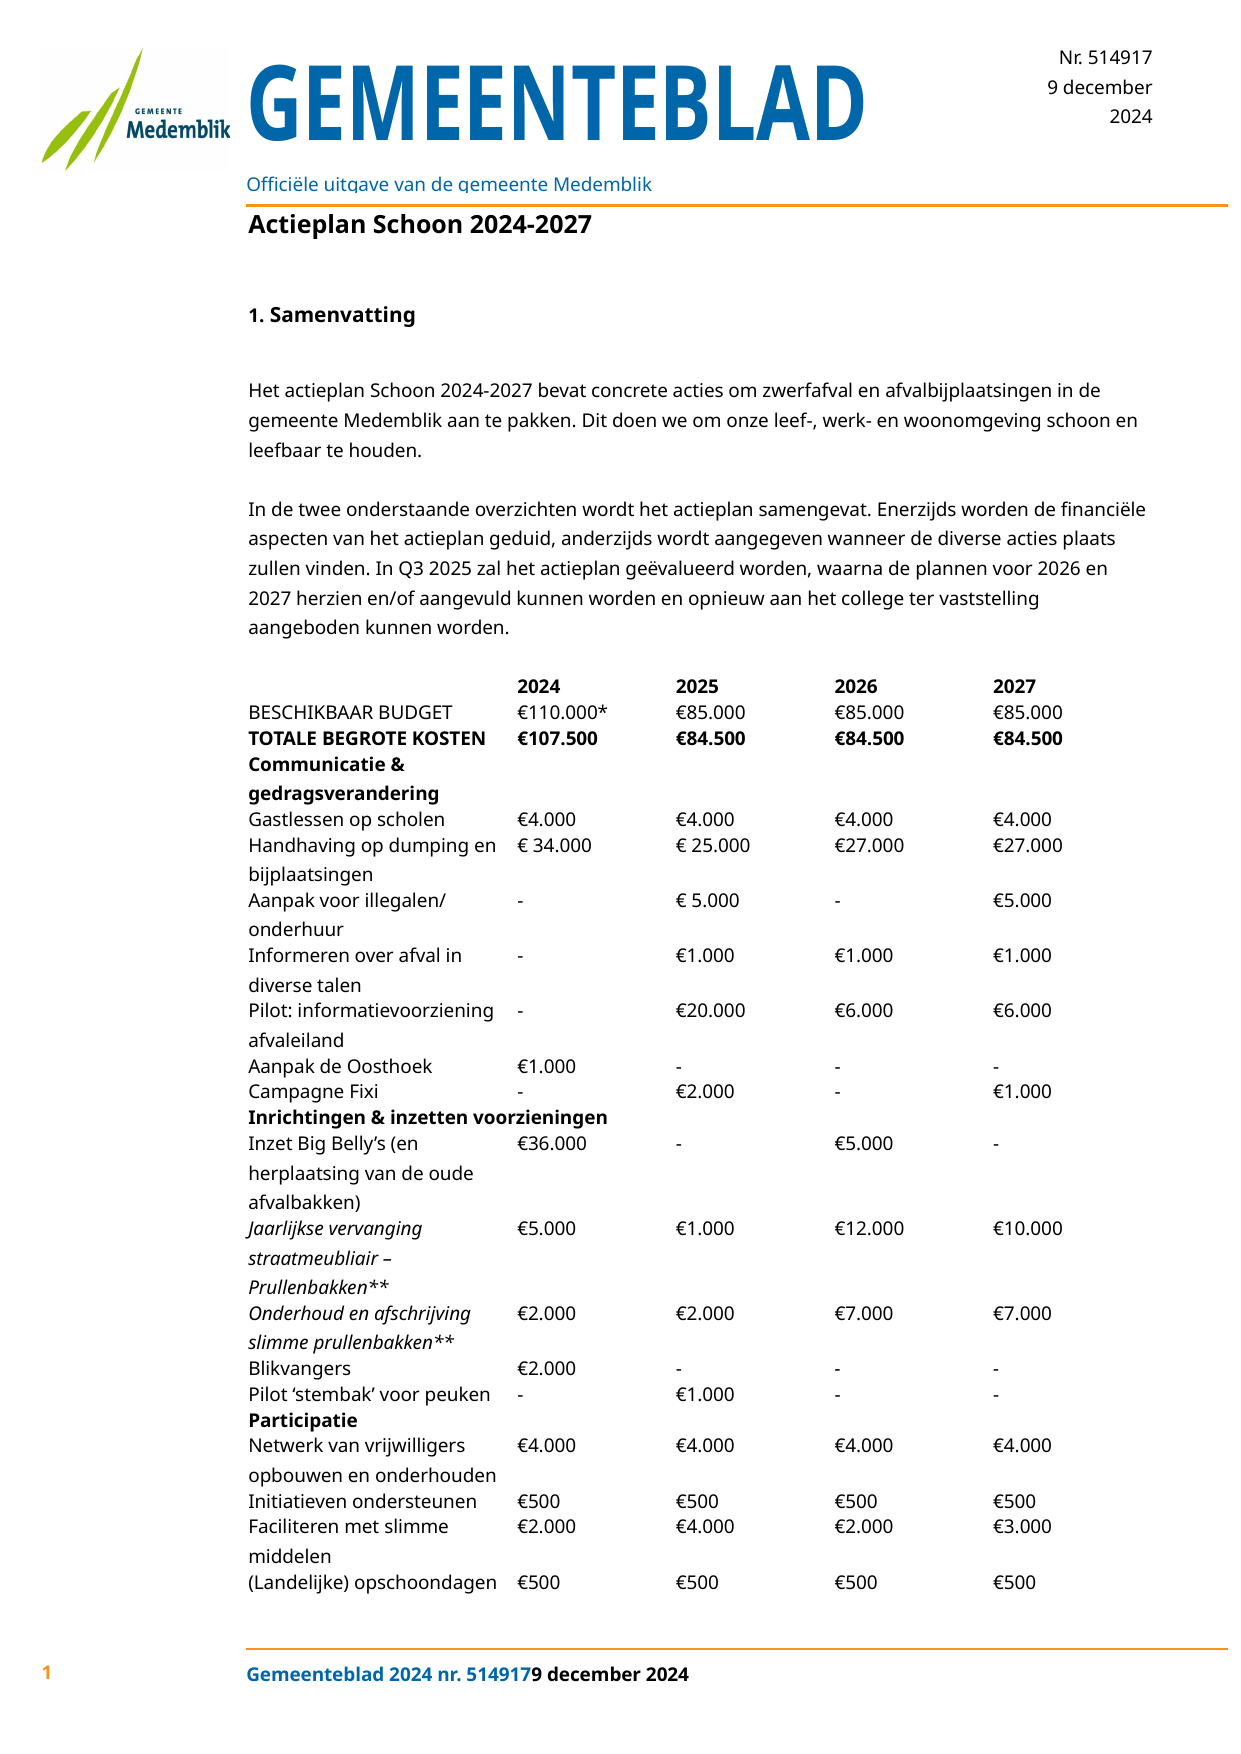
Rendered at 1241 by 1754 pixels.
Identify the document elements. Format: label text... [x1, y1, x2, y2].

table_cell €500 [993, 1569, 1152, 1594]
table_cell € 25.000 [676, 832, 834, 887]
table_cell €500 [517, 1488, 676, 1513]
table_cell €500 [834, 1488, 993, 1513]
table_cell €84.500 [834, 725, 993, 751]
table_cell Initiatieven ondersteunen [248, 1488, 517, 1513]
table_cell Faciliteren met slimme middelen [248, 1514, 517, 1569]
table_cell €4.000 [993, 806, 1152, 832]
table_cell €2.000 [676, 1079, 834, 1104]
table_cell €500 [517, 1569, 676, 1594]
table_cell Handhaving op dumping en bijplaatsingen [248, 832, 517, 887]
table_cell - [834, 1355, 993, 1381]
text In de twee onderstaande overzichten wordt het actieplan samengevat. Enerzijds worden de financiële aspecten van het actieplan geduid, anderzijds wordt aangegeven wanneer de diverse acties plaats zullen vinden. In Q3 2025 zal het actieplan geëvalueerd worden, waarna de plannen voor 2026 en 2027 herzien en/of aangevuld kunnen worden en opnieuw aan het college ter vaststelling aangeboden kunnen worden. [248, 496, 1152, 640]
table_cell - [517, 943, 676, 998]
table_cell Jaarlijkse vervanging straatmeubliair – Prullenbakken** [248, 1215, 517, 1300]
table_cell - [834, 1079, 993, 1104]
table_cell Onderhoud en afschrijving slimme prullenbakken** [248, 1300, 517, 1355]
table_header 2026 [834, 674, 993, 699]
table_cell €27.000 [993, 832, 1152, 887]
picture [41, 47, 231, 172]
table_cell € 34.000 [517, 832, 676, 887]
table_cell [993, 751, 1152, 806]
table_cell Participatie [248, 1407, 517, 1432]
table_cell €6.000 [993, 998, 1152, 1053]
table_header 2024 [517, 674, 676, 699]
table_cell €1.000 [517, 1053, 676, 1079]
table_cell - [676, 1053, 834, 1079]
table_cell Informeren over afval in diverse talen [248, 943, 517, 998]
table_cell €4.000 [834, 1433, 993, 1488]
table_cell €3.000 [993, 1514, 1152, 1569]
table_cell €2.000 [834, 1514, 993, 1569]
table_cell - [993, 1381, 1152, 1407]
table_cell Campagne Fixi [248, 1079, 517, 1104]
table_cell - [517, 1079, 676, 1104]
table_cell €1.000 [993, 943, 1152, 998]
text Actieplan Schoon 2024-2027 [248, 207, 1152, 241]
text 1. Samenvatting [248, 300, 1152, 328]
table_cell TOTALE BEGROTE KOSTEN [248, 725, 517, 751]
table_cell Communicatie & gedragsverandering [248, 751, 517, 806]
table_cell €500 [993, 1488, 1152, 1513]
table_cell €7.000 [834, 1300, 993, 1355]
table_cell €5.000 [517, 1215, 676, 1300]
table_header [248, 674, 517, 699]
table_cell €1.000 [676, 1215, 834, 1300]
text Het actieplan Schoon 2024-2027 bevat concrete acties om zwerfafval en afvalbijplaatsingen in de gemeente Medemblik aan te pakken. Dit doen we om onze leef-, werk- en woonomgeving schoon en leefbaar te houden. [248, 378, 1152, 462]
table_cell [834, 751, 993, 806]
table_cell - [993, 1130, 1152, 1215]
table_cell €2.000 [676, 1300, 834, 1355]
table_cell €7.000 [993, 1300, 1152, 1355]
table_cell - [517, 887, 676, 942]
table_cell Netwerk van vrijwilligers opbouwen en onderhouden [248, 1433, 517, 1488]
table_cell [993, 1407, 1152, 1432]
table_cell €4.000 [676, 1514, 834, 1569]
table_cell (Landelijke) opschoondagen [248, 1569, 517, 1594]
table_cell €84.500 [993, 725, 1152, 751]
table_cell €6.000 [834, 998, 993, 1053]
table_cell - [676, 1355, 834, 1381]
table_cell €85.000 [676, 699, 834, 725]
table_cell [834, 1407, 993, 1432]
table_cell - [676, 1130, 834, 1215]
table_cell €500 [676, 1569, 834, 1594]
table_cell €36.000 [517, 1130, 676, 1215]
table_cell €4.000 [517, 1433, 676, 1488]
table_cell [517, 751, 676, 806]
table_cell €5.000 [834, 1130, 993, 1215]
table_cell Blikvangers [248, 1355, 517, 1381]
table_cell - [834, 1053, 993, 1079]
table_cell €1.000 [676, 943, 834, 998]
table_cell €85.000 [993, 699, 1152, 725]
table_cell €10.000 [993, 1215, 1152, 1300]
table_cell €4.000 [517, 806, 676, 832]
table_cell [676, 751, 834, 806]
table_cell €500 [834, 1569, 993, 1594]
table_header 2025 [676, 674, 834, 699]
table_cell €4.000 [676, 806, 834, 832]
table_cell €2.000 [517, 1355, 676, 1381]
table_cell Pilot ‘stembak’ voor peuken [248, 1381, 517, 1407]
table_cell €1.000 [993, 1079, 1152, 1104]
table_cell €12.000 [834, 1215, 993, 1300]
table_cell - [834, 1381, 993, 1407]
table_cell Aanpak voor illegalen/ onderhuur [248, 887, 517, 942]
table_cell - [993, 1053, 1152, 1079]
table_cell Aanpak de Oosthoek [248, 1053, 517, 1079]
table_cell - [517, 998, 676, 1053]
table_cell [517, 1407, 676, 1432]
table_cell €27.000 [834, 832, 993, 887]
table_cell €110.000* [517, 699, 676, 725]
table_cell €2.000 [517, 1300, 676, 1355]
table_cell - [993, 1355, 1152, 1381]
table_cell €4.000 [993, 1433, 1152, 1488]
table_header 2027 [993, 674, 1152, 699]
table_cell Pilot: informatievoorziening afvaleiland [248, 998, 517, 1053]
table_cell €500 [676, 1488, 834, 1513]
table_cell €107.500 [517, 725, 676, 751]
table_cell €84.500 [676, 725, 834, 751]
table_cell €1.000 [676, 1381, 834, 1407]
table_cell €1.000 [834, 943, 993, 998]
table_cell €2.000 [517, 1514, 676, 1569]
table_cell €4.000 [834, 806, 993, 832]
table_cell Inrichtingen & inzetten voorzieningen [248, 1105, 1152, 1130]
table_cell € 5.000 [676, 887, 834, 942]
table_cell Inzet Big Belly’s (en herplaatsing van de oude afvalbakken) [248, 1130, 517, 1215]
table_cell [676, 1407, 834, 1432]
table_cell €4.000 [676, 1433, 834, 1488]
table_cell - [517, 1381, 676, 1407]
table_cell €5.000 [993, 887, 1152, 942]
table_cell BESCHIKBAAR BUDGET [248, 699, 517, 725]
table_cell Gastlessen op scholen [248, 806, 517, 832]
table_cell €20.000 [676, 998, 834, 1053]
table_cell - [834, 887, 993, 942]
table_cell €85.000 [834, 699, 993, 725]
